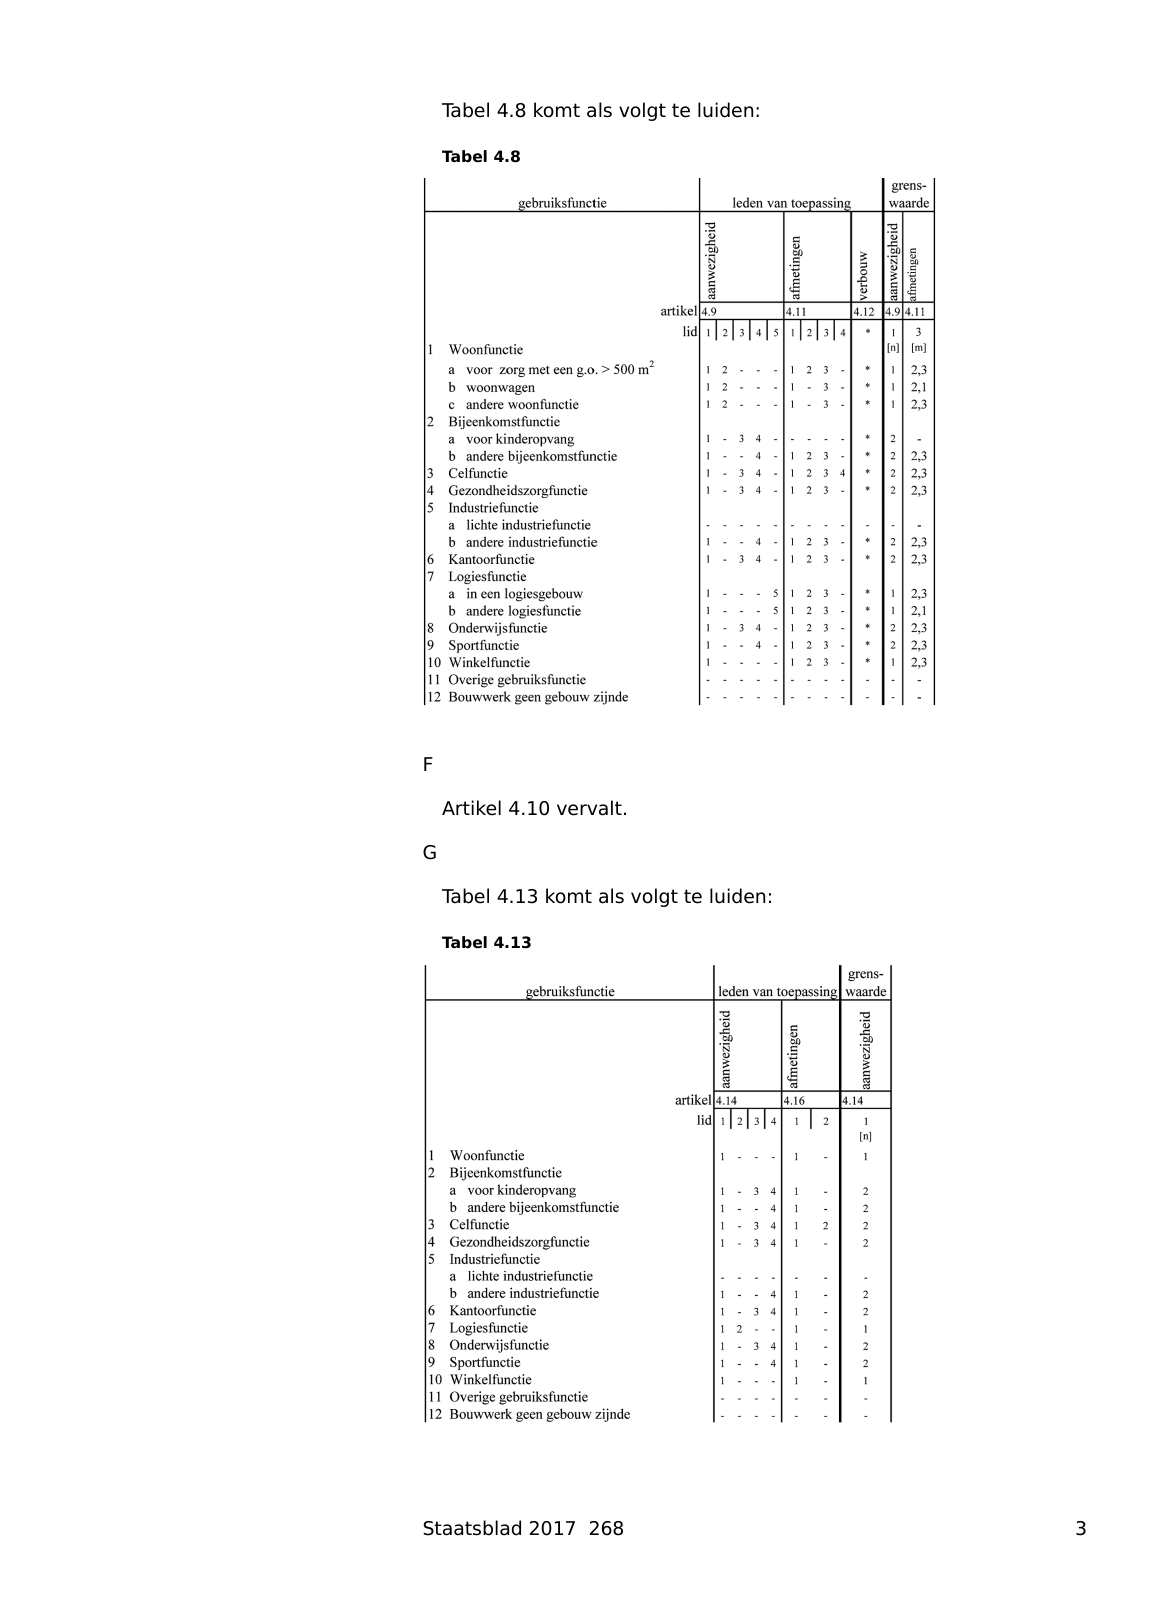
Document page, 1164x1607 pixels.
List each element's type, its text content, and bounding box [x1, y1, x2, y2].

text F [422, 754, 1087, 776]
text Tabel 4.8 komt als volgt te luiden: [422, 100, 1087, 122]
text Tabel 4.13 komt als volgt te luiden: [422, 886, 1087, 908]
text Tabel 4.13 [422, 934, 895, 953]
text Tabel 4.8 [422, 148, 936, 167]
picture [422, 178, 937, 710]
picture [422, 964, 895, 1425]
text Artikel 4.10 vervalt. [422, 798, 1087, 820]
text G [422, 842, 1087, 864]
